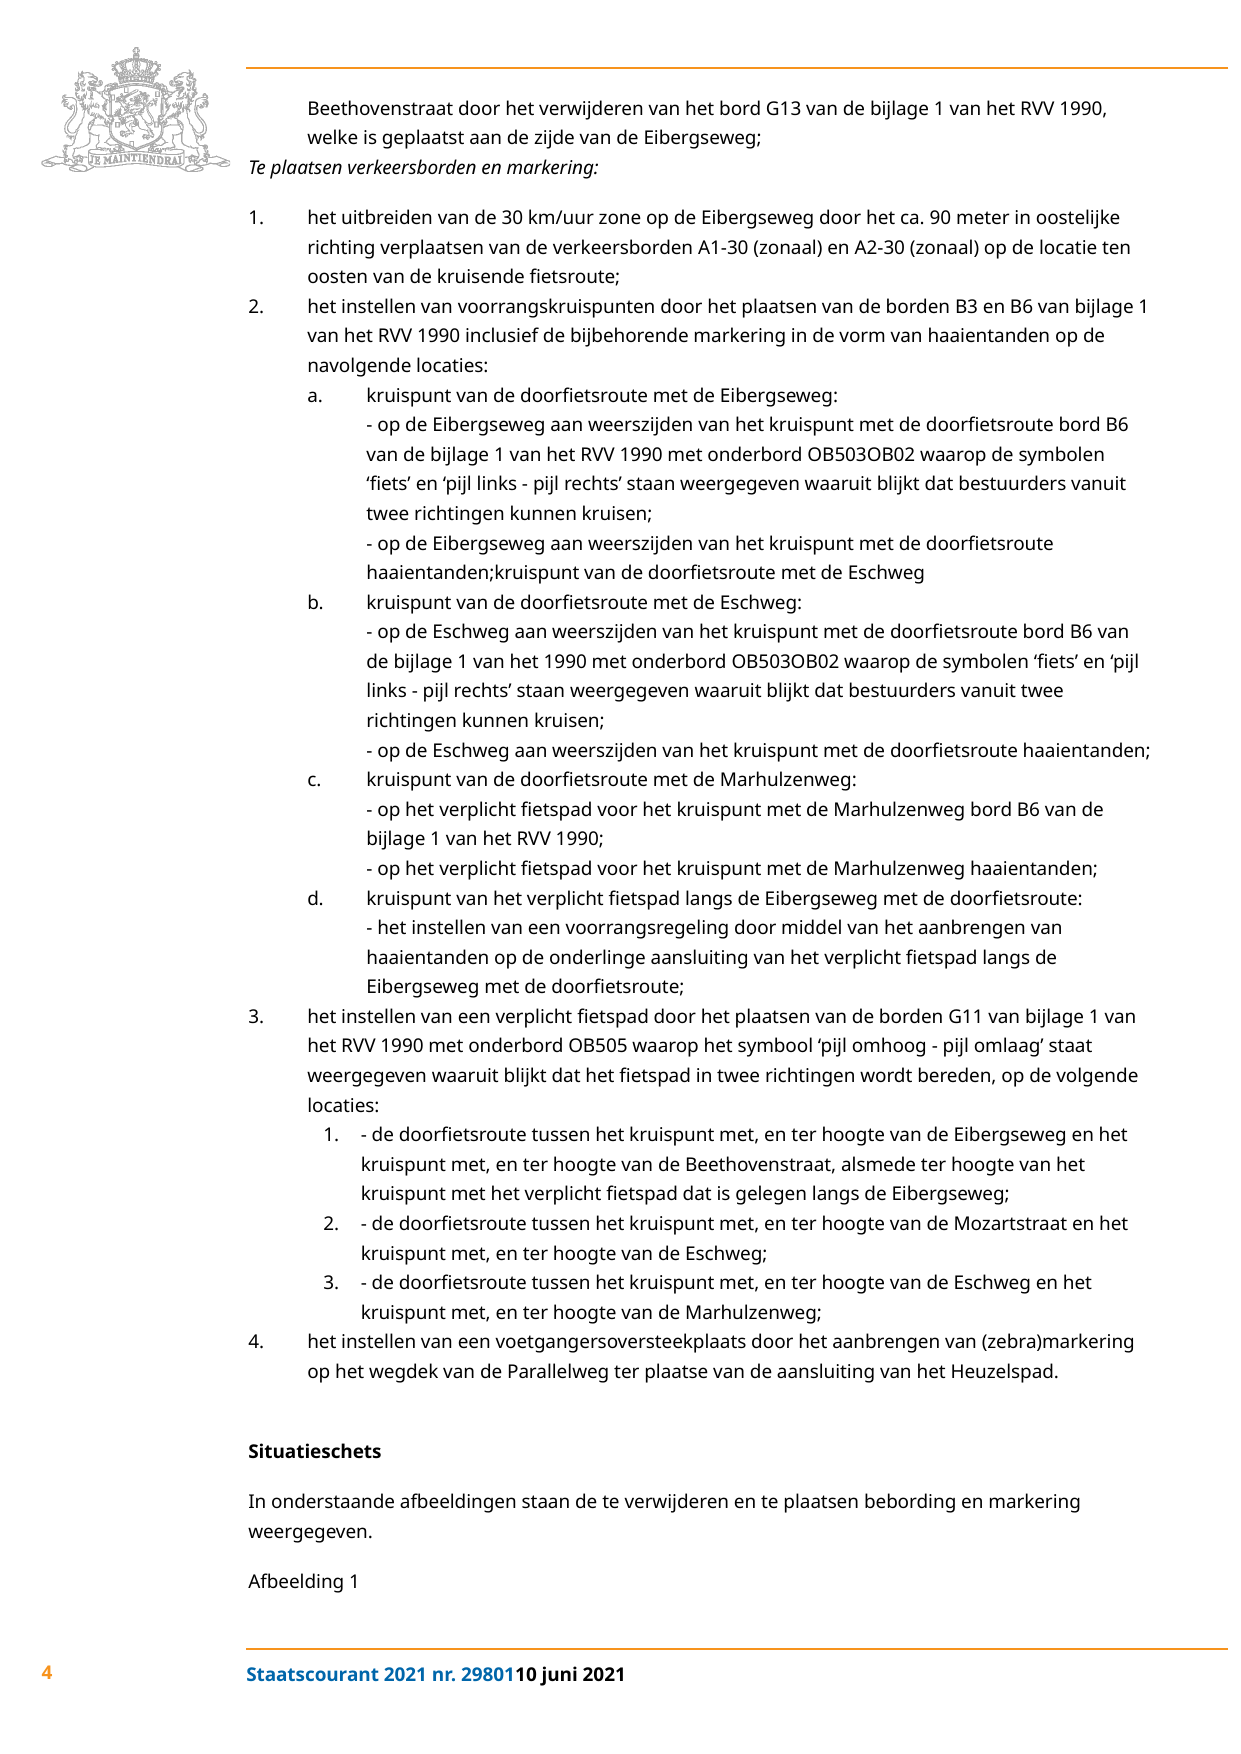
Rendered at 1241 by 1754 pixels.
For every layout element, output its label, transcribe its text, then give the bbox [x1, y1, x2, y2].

text Afbeelding 1 [248, 1568, 1152, 1594]
list - op de Eschweg aan weerszijden van het kruispunt met de doorfietsroute bord B6 van de bijlage 1 van het 1990 met onderbord OB503OB02 waarop de symbolen ‘fiets’ en ‘pijl links - pijl rechts’ staan weergegeven waaruit blijkt dat bestuurders vanuit twee richtingen kunnen kruisen; [307, 618, 1152, 733]
list - de doorfietsroute tussen het kruispunt met, en ter hoogte van de Mozartstraat en het kruispunt met, en ter hoogte van de Eschweg; [323, 1210, 1152, 1266]
list het uitbreiden van de 30 km/uur zone op de Eibergseweg door het ca. 90 meter in oostelijke richting verplaatsen van de verkeersborden A1-30 (zonaal) en A2-30 (zonaal) op de locatie ten oosten van de kruisende fietsroute; [248, 204, 1152, 289]
list - op de Eibergseweg aan weerszijden van het kruispunt met de doorfietsroute bord B6 van de bijlage 1 van het RVV 1990 met onderbord OB503OB02 waarop de symbolen ‘fiets’ en ‘pijl links - pijl rechts’ staan weergegeven waaruit blijkt dat bestuurders vanuit twee richtingen kunnen kruisen; [307, 411, 1152, 526]
list - op de Eibergseweg aan weerszijden van het kruispunt met de doorfietsroute haaientanden;kruispunt van de doorfietsroute met de Eschweg [307, 530, 1152, 585]
picture [41, 47, 231, 172]
list het instellen van een voetgangersoversteekplaats door het aanbrengen van (zebra)markering op het wegdek van de Parallelweg ter plaatse van de aansluiting van het Heuzelspad. [248, 1328, 1152, 1384]
list het instellen van voorrangskruispunten door het plaatsen van de borden B3 en B6 van bijlage 1 van het RVV 1990 inclusief de bijbehorende markering in de vorm van haaientanden op de navolgende locaties: [248, 293, 1152, 378]
text Situatieschets [248, 1438, 1152, 1464]
text Te plaatsen verkeersborden en markering: [248, 154, 1152, 180]
list kruispunt van de doorfietsroute met de Marhulzenweg: [307, 766, 1152, 792]
list - op het verplicht fietspad voor het kruispunt met de Marhulzenweg haaientanden; [307, 855, 1152, 881]
list - op de Eschweg aan weerszijden van het kruispunt met de doorfietsroute haaientanden; [307, 737, 1152, 763]
list - de doorfietsroute tussen het kruispunt met, en ter hoogte van de Eschweg en het kruispunt met, en ter hoogte van de Marhulzenweg; [323, 1269, 1152, 1325]
text In onderstaande afbeeldingen staan de te verwijderen en te plaatsen bebording en markering weergegeven. [248, 1488, 1152, 1544]
list kruispunt van het verplicht fietspad langs de Eibergseweg met de doorfietsroute: [307, 885, 1152, 911]
list - op het verplicht fietspad voor het kruispunt met de Marhulzenweg bord B6 van de bijlage 1 van het RVV 1990; [307, 796, 1152, 851]
list kruispunt van de doorfietsroute met de Eibergseweg: [307, 382, 1152, 408]
list Beethovenstraat door het verwijderen van het bord G13 van de bijlage 1 van het RVV 1990, welke is geplaatst aan de zijde van de Eibergseweg; [248, 95, 1152, 150]
list - het instellen van een voorrangsregeling door middel van het aanbrengen van haaientanden op de onderlinge aansluiting van het verplicht fietspad langs de Eibergseweg met de doorfietsroute; [307, 914, 1152, 999]
list - de doorfietsroute tussen het kruispunt met, en ter hoogte van de Eibergseweg en het kruispunt met, en ter hoogte van de Beethovenstraat, alsmede ter hoogte van het kruispunt met het verplicht fietspad dat is gelegen langs de Eibergseweg; [323, 1121, 1152, 1206]
list het instellen van een verplicht fietspad door het plaatsen van de borden G11 van bijlage 1 van het RVV 1990 met onderbord OB505 waarop het symbool ‘pijl omhoog - pijl omlaag’ staat weergegeven waaruit blijkt dat het fietspad in twee richtingen wordt bereden, op de volgende locaties: [248, 1003, 1152, 1118]
list kruispunt van de doorfietsroute met de Eschweg: [307, 589, 1152, 615]
